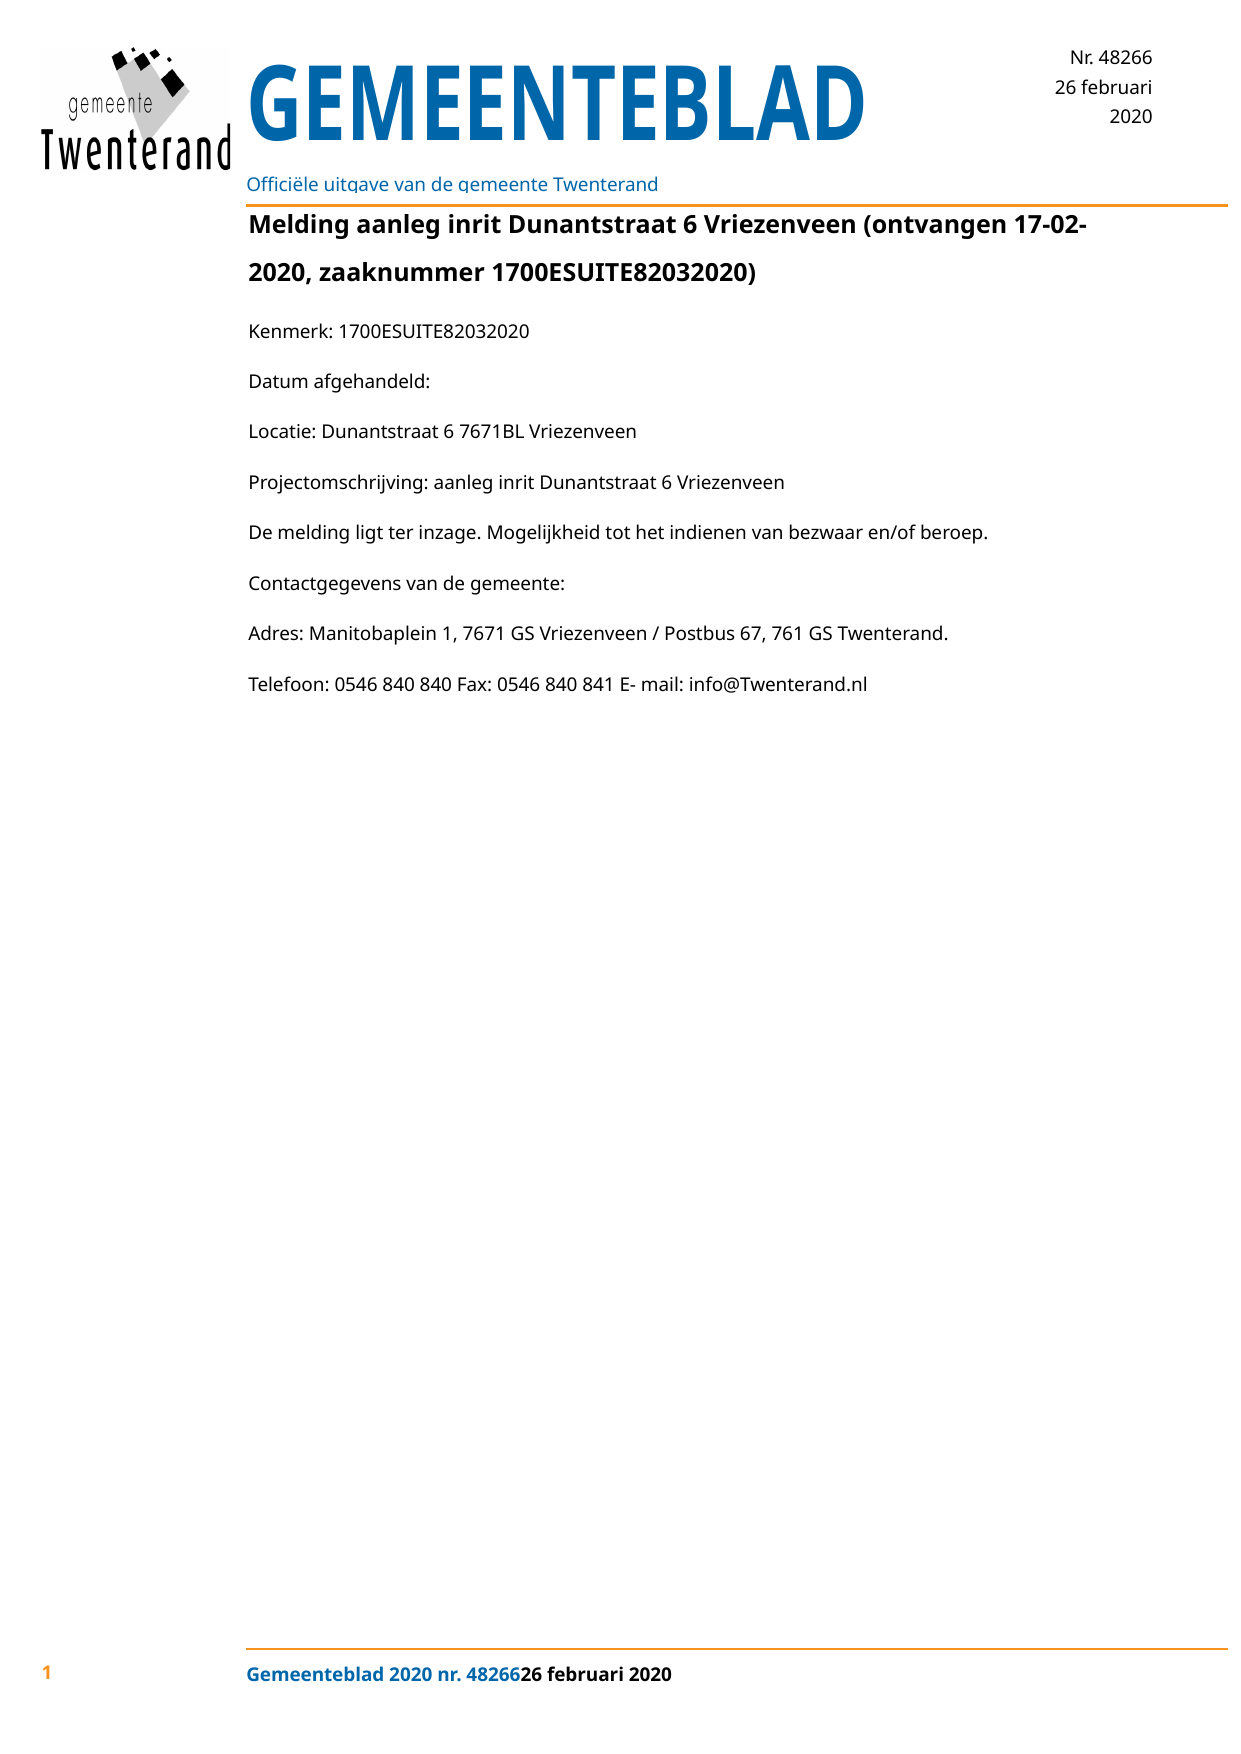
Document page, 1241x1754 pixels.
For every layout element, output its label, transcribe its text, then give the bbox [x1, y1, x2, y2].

text Kenmerk: 1700ESUITE82032020 [248, 318, 1152, 344]
picture [41, 47, 231, 172]
text Telefoon: 0546 840 840 Fax: 0546 840 841 E- mail: info@Twenterand.nl [248, 671, 1152, 697]
text De melding ligt ter inzage. Mogelijkheid tot het indienen van bezwaar en/of beroep. [248, 519, 1152, 545]
text Adres: Manitobaplein 1, 7671 GS Vriezenveen / Postbus 67, 761 GS Twenterand. [248, 620, 1152, 646]
text Locatie: Dunantstraat 6 7671BL Vriezenveen [248, 419, 1152, 444]
text Melding aanleg inrit Dunantstraat 6 Vriezenveen (ontvangen 17-02-2020, zaaknummer 1700ESUITE82032020) [248, 207, 1152, 288]
text Contactgegevens van de gemeente: [248, 570, 1152, 596]
text Projectomschrijving: aanleg inrit Dunantstraat 6 Vriezenveen [248, 469, 1152, 495]
text Datum afgehandeld: [248, 368, 1152, 394]
